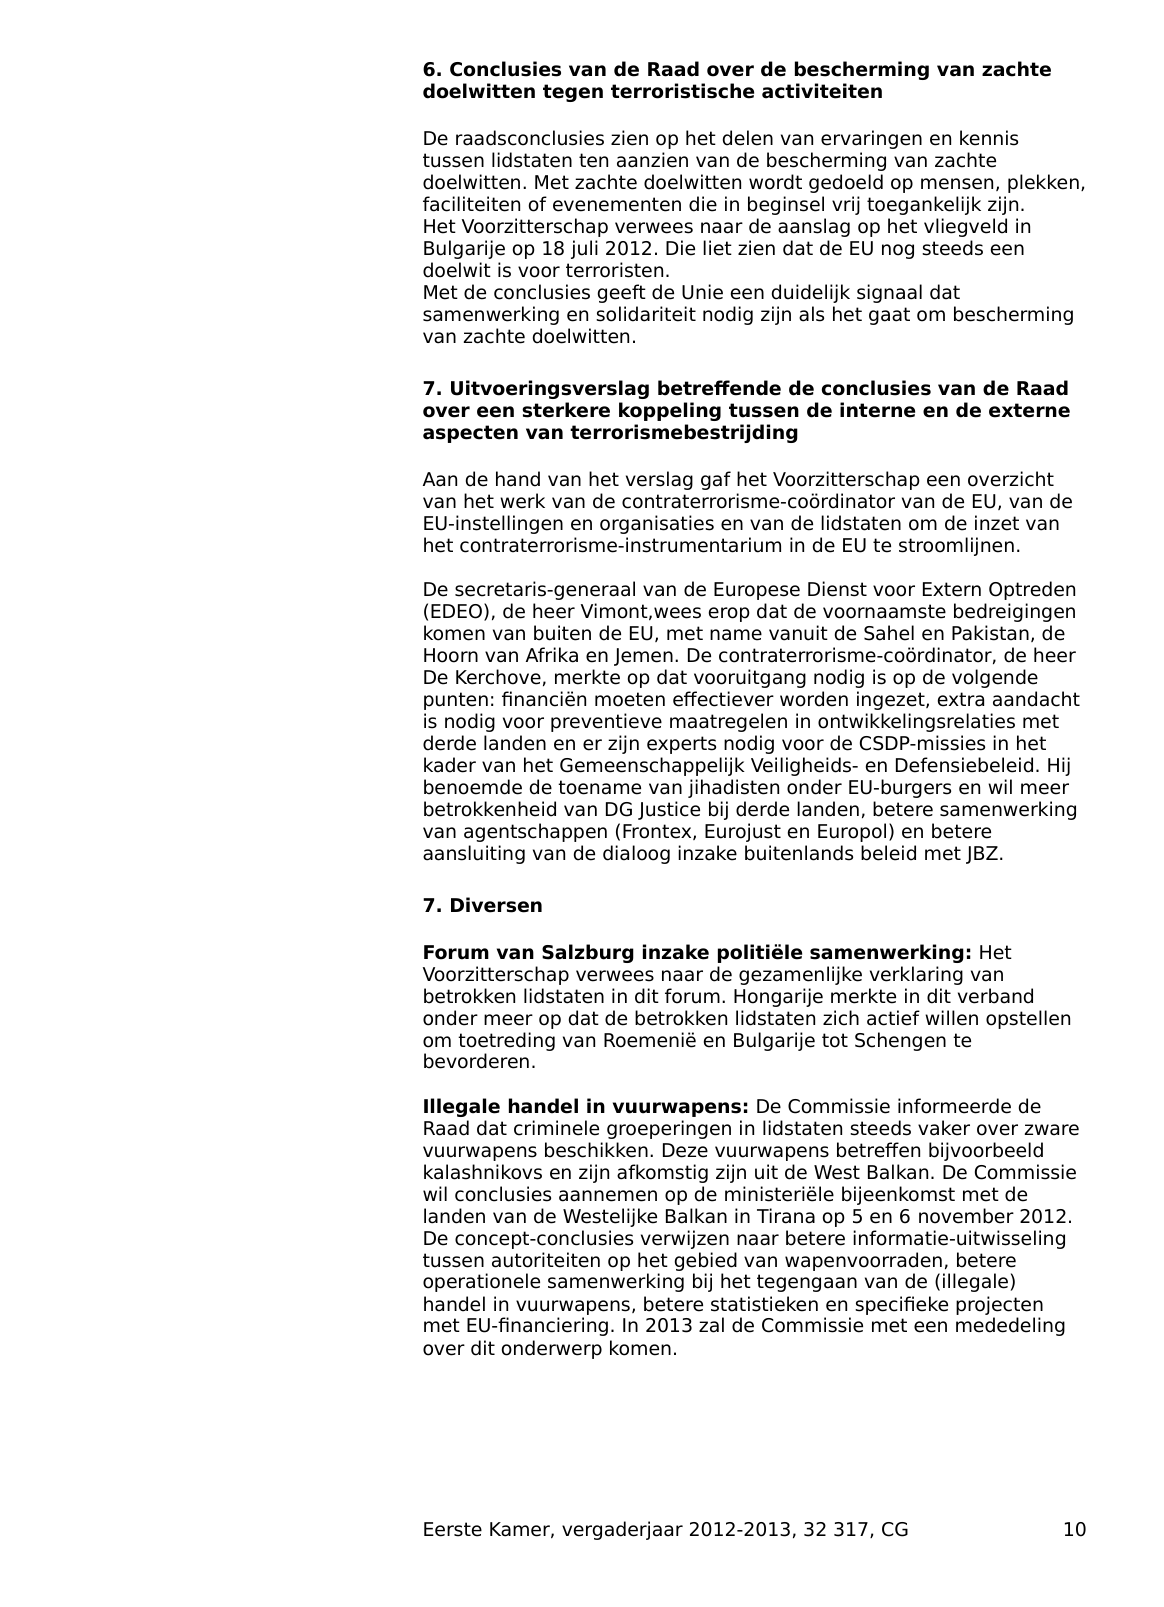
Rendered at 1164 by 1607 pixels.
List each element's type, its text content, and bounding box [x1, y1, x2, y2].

text Het Voorzitterschap verwees naar de aanslag op het vliegveld in Bulgarije op 18 juli 2012. Die liet zien dat de EU nog steeds een doelwit is voor terroristen. [422, 216, 1087, 282]
text De raadsconclusies zien op het delen van ervaringen en kennis tussen lidstaten ten aanzien van de bescherming van zachte doelwitten. Met zachte doelwitten wordt gedoeld op mensen, plekken, faciliteiten of evenementen die in beginsel vrij toegankelijk zijn. [422, 128, 1087, 216]
text Met de conclusies geeft de Unie een duidelijk signaal dat samenwerking en solidariteit nodig zijn als het gaat om bescherming van zachte doelwitten. [422, 282, 1087, 348]
subtitle 6. Conclusies van de Raad over de bescherming van zachte doelwitten tegen terroristische activiteiten [422, 59, 1087, 103]
text Forum van Salzburg inzake politiële samenwerking: Het Voorzitterschap verwees naar de gezamenlijke verklaring van betrokken lidstaten in dit forum. Hongarije merkte in dit verband onder meer op dat de betrokken lidstaten zich actief willen opstellen om toetreding van Roemenië en Bulgarije tot Schengen te bevorderen. [422, 942, 1087, 1073]
subtitle 7. Diversen [422, 894, 1087, 917]
text De secretaris-generaal van de Europese Dienst voor Extern Optreden (EDEO), de heer Vimont,wees erop dat de voornaamste bedreigingen komen van buiten de EU, met name vanuit de Sahel en Pakistan, de Hoorn van Afrika en Jemen. De contraterrorisme-coördinator, de heer De Kerchove, merkte op dat vooruitgang nodig is op de volgende punten: financiën moeten effectiever worden ingezet, extra aandacht is nodig voor preventieve maatregelen in ontwikkelingsrelaties met derde landen en er zijn experts nodig voor de CSDP-missies in het kader van het Gemeenschappelijk Veiligheids- en Defensiebeleid. Hij benoemde de toename van jihadisten onder EU-burgers en wil meer betrokkenheid van DG Justice bij derde landen, betere samenwerking van agentschappen (Frontex, Eurojust en Europol) en betere aansluiting van de dialoog inzake buitenlands beleid met JBZ. [422, 579, 1087, 864]
subtitle 7. Uitvoeringsverslag betreffende de conclusies van de Raad over een sterkere koppeling tussen de interne en de externe aspecten van terrorismebestrijding [422, 378, 1087, 444]
text Illegale handel in vuurwapens: De Commissie informeerde de Raad dat criminele groeperingen in lidstaten steeds vaker over zware vuurwapens beschikken. Deze vuurwapens betreffen bijvoorbeeld kalashnikovs en zijn afkomstig zijn uit de West Balkan. De Commissie wil conclusies aannemen op de ministeriële bijeenkomst met de landen van de Westelijke Balkan in Tirana op 5 en 6 november 2012. De concept-conclusies verwijzen naar betere informatie-uitwisseling tussen autoriteiten op het gebied van wapenvoorraden, betere operationele samenwerking bij het tegengaan van de (illegale) handel in vuurwapens, betere statistieken en specifieke projecten met EU-financiering. In 2013 zal de Commissie met een mededeling over dit onderwerp komen. [422, 1096, 1087, 1359]
text Aan de hand van het verslag gaf het Voorzitterschap een overzicht van het werk van de contraterrorisme-coördinator van de EU, van de EU-instellingen en organisaties en van de lidstaten om de inzet van het contraterrorisme-instrumentarium in de EU te stroomlijnen. [422, 469, 1087, 557]
